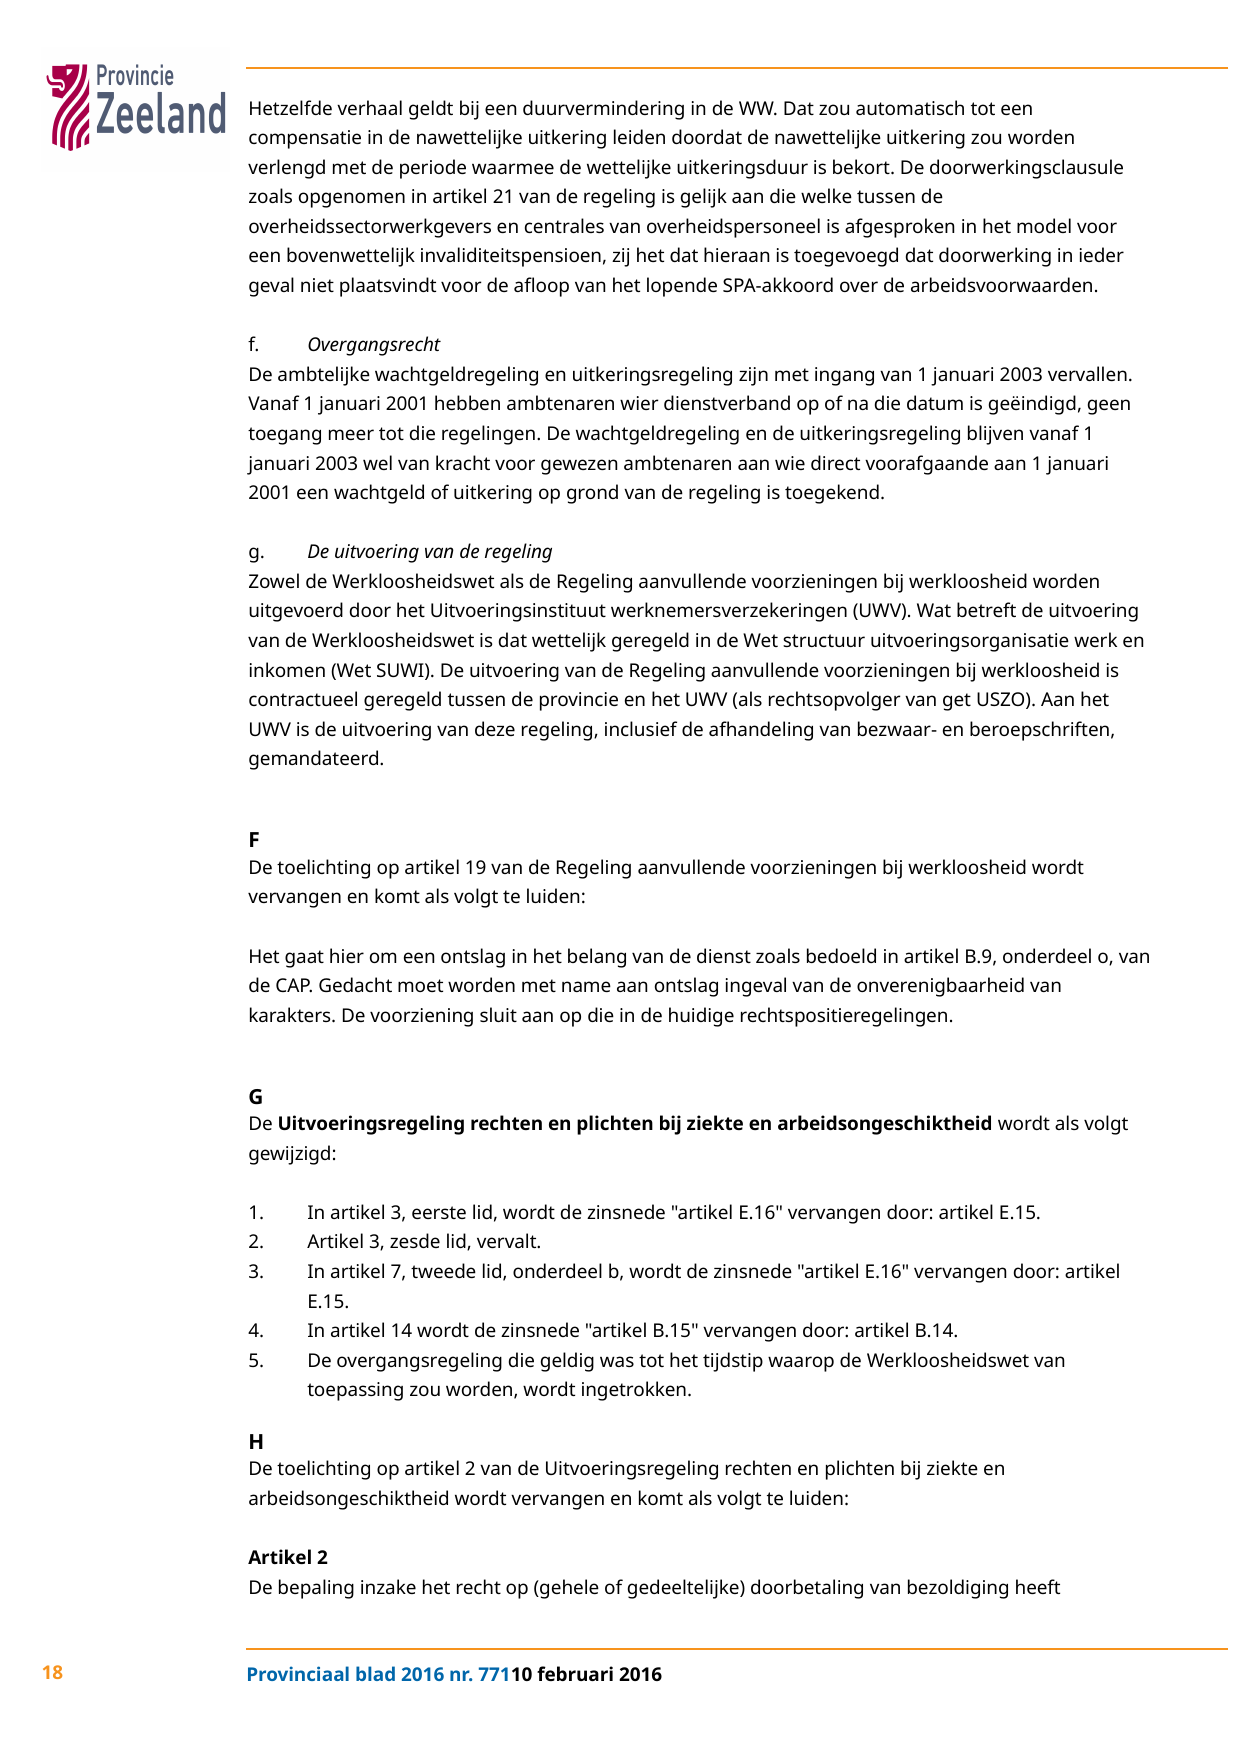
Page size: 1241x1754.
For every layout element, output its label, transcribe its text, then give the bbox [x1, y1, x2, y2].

text De bepaling inzake het recht op (gehele of gedeeltelijke) doorbetaling van bezoldiging heeft [248, 1574, 1152, 1599]
list De uitvoering van de regeling [248, 538, 1152, 564]
picture [41, 47, 231, 172]
list De overgangsregeling die geldig was tot het tijdstip waarop de Werkloosheidswet van toepassing zou worden, wordt ingetrokken. [248, 1347, 1152, 1402]
text F [248, 826, 1152, 854]
text H [248, 1427, 1152, 1456]
list In artikel 3, eerste lid, wordt de zinsnede "artikel E.16" vervangen door: artikel E.15. [248, 1199, 1152, 1225]
text De toelichting op artikel 2 van de Uitvoeringsregeling rechten en plichten bij ziekte en arbeidsongeschiktheid wordt vervangen en komt als volgt te luiden: [248, 1456, 1152, 1511]
text G [248, 1082, 1152, 1110]
text Hetzelfde verhaal geldt bij een duurvermindering in de WW. Dat zou automatisch tot een compensatie in de nawettelijke uitkering leiden doordat de nawettelijke uitkering zou worden verlengd met de periode waarmee de wettelijke uitkeringsduur is bekort. De doorwerkingsclausule zoals opgenomen in artikel 21 van de regeling is gelijk aan die welke tussen de overheidssectorwerkgevers en centrales van overheidspersoneel is afgesproken in het model voor een bovenwettelijk invaliditeitspensioen, zij het dat hieraan is toegevoegd dat doorwerking in ieder geval niet plaatsvindt voor de afloop van het lopende SPA-akkoord over de arbeidsvoorwaarden. [248, 95, 1152, 298]
text De toelichting op artikel 19 van de Regeling aanvullende voorzieningen bij werkloosheid wordt vervangen en komt als volgt te luiden: [248, 854, 1152, 909]
list Overgangsrecht [248, 331, 1152, 357]
text Artikel 2 [248, 1544, 1152, 1570]
list In artikel 14 wordt de zinsnede "artikel B.15" vervangen door: artikel B.14. [248, 1317, 1152, 1343]
text De Uitvoeringsregeling rechten en plichten bij ziekte en arbeidsongeschiktheid wordt als volgt gewijzigd: [248, 1110, 1152, 1166]
text De ambtelijke wachtgeldregeling en uitkeringsregeling zijn met ingang van 1 januari 2003 vervallen. Vanaf 1 januari 2001 hebben ambtenaren wier dienstverband op of na die datum is geëindigd, geen toegang meer tot die regelingen. De wachtgeldregeling en de uitkeringsregeling blijven vanaf 1 januari 2003 wel van kracht voor gewezen ambtenaren aan wie direct voorafgaande aan 1 januari 2001 een wachtgeld of uitkering op grond van de regeling is toegekend. [248, 361, 1152, 505]
list In artikel 7, tweede lid, onderdeel b, wordt de zinsnede "artikel E.16" vervangen door: artikel E.15. [248, 1258, 1152, 1314]
list Artikel 3, zesde lid, vervalt. [248, 1229, 1152, 1254]
text Zowel de Werkloosheidswet als de Regeling aanvullende voorzieningen bij werkloosheid worden uitgevoerd door het Uitvoeringsinstituut werknemersverzekeringen (UWV). Wat betreft de uitvoering van de Werkloosheidswet is dat wettelijk geregeld in de Wet structuur uitvoeringsorganisatie werk en inkomen (Wet SUWI). De uitvoering van de Regeling aanvullende voorzieningen bij werkloosheid is contractueel geregeld tussen de provincie en het UWV (als rechtsopvolger van get USZO). Aan het UWV is de uitvoering van deze regeling, inclusief de afhandeling van bezwaar- en beroepschriften, gemandateerd. [248, 568, 1152, 771]
text Het gaat hier om een ontslag in het belang van de dienst zoals bedoeld in artikel B.9, onderdeel o, van de CAP. Gedacht moet worden met name aan ontslag ingeval van de onverenigbaarheid van karakters. De voorziening sluit aan op die in de huidige rechtspositieregelingen. [248, 943, 1152, 1028]
